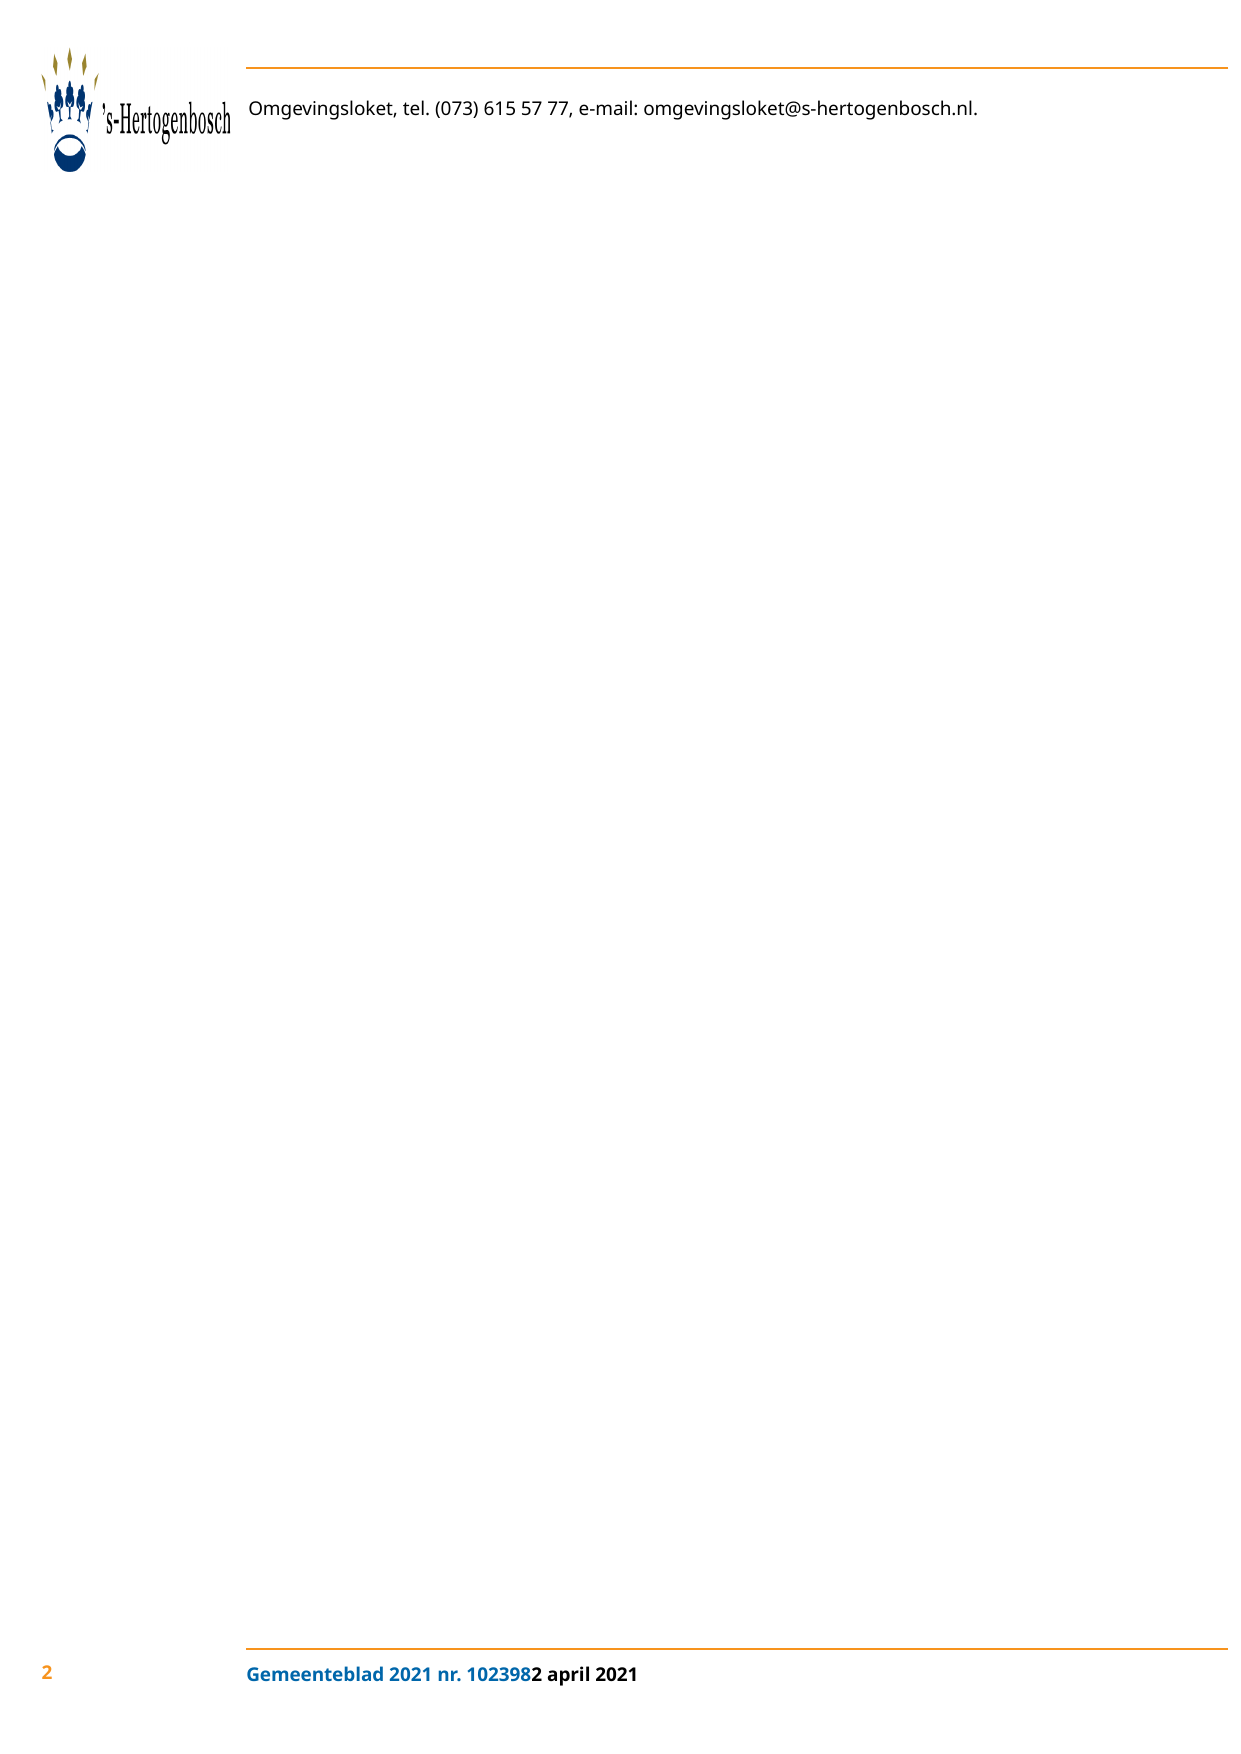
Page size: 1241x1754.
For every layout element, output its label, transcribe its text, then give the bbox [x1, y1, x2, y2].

text Omgevingsloket, tel. (073) 615 57 77, e-mail: omgevingsloket@s-hertogenbosch.nl. [248, 95, 1152, 121]
picture [41, 47, 231, 172]
